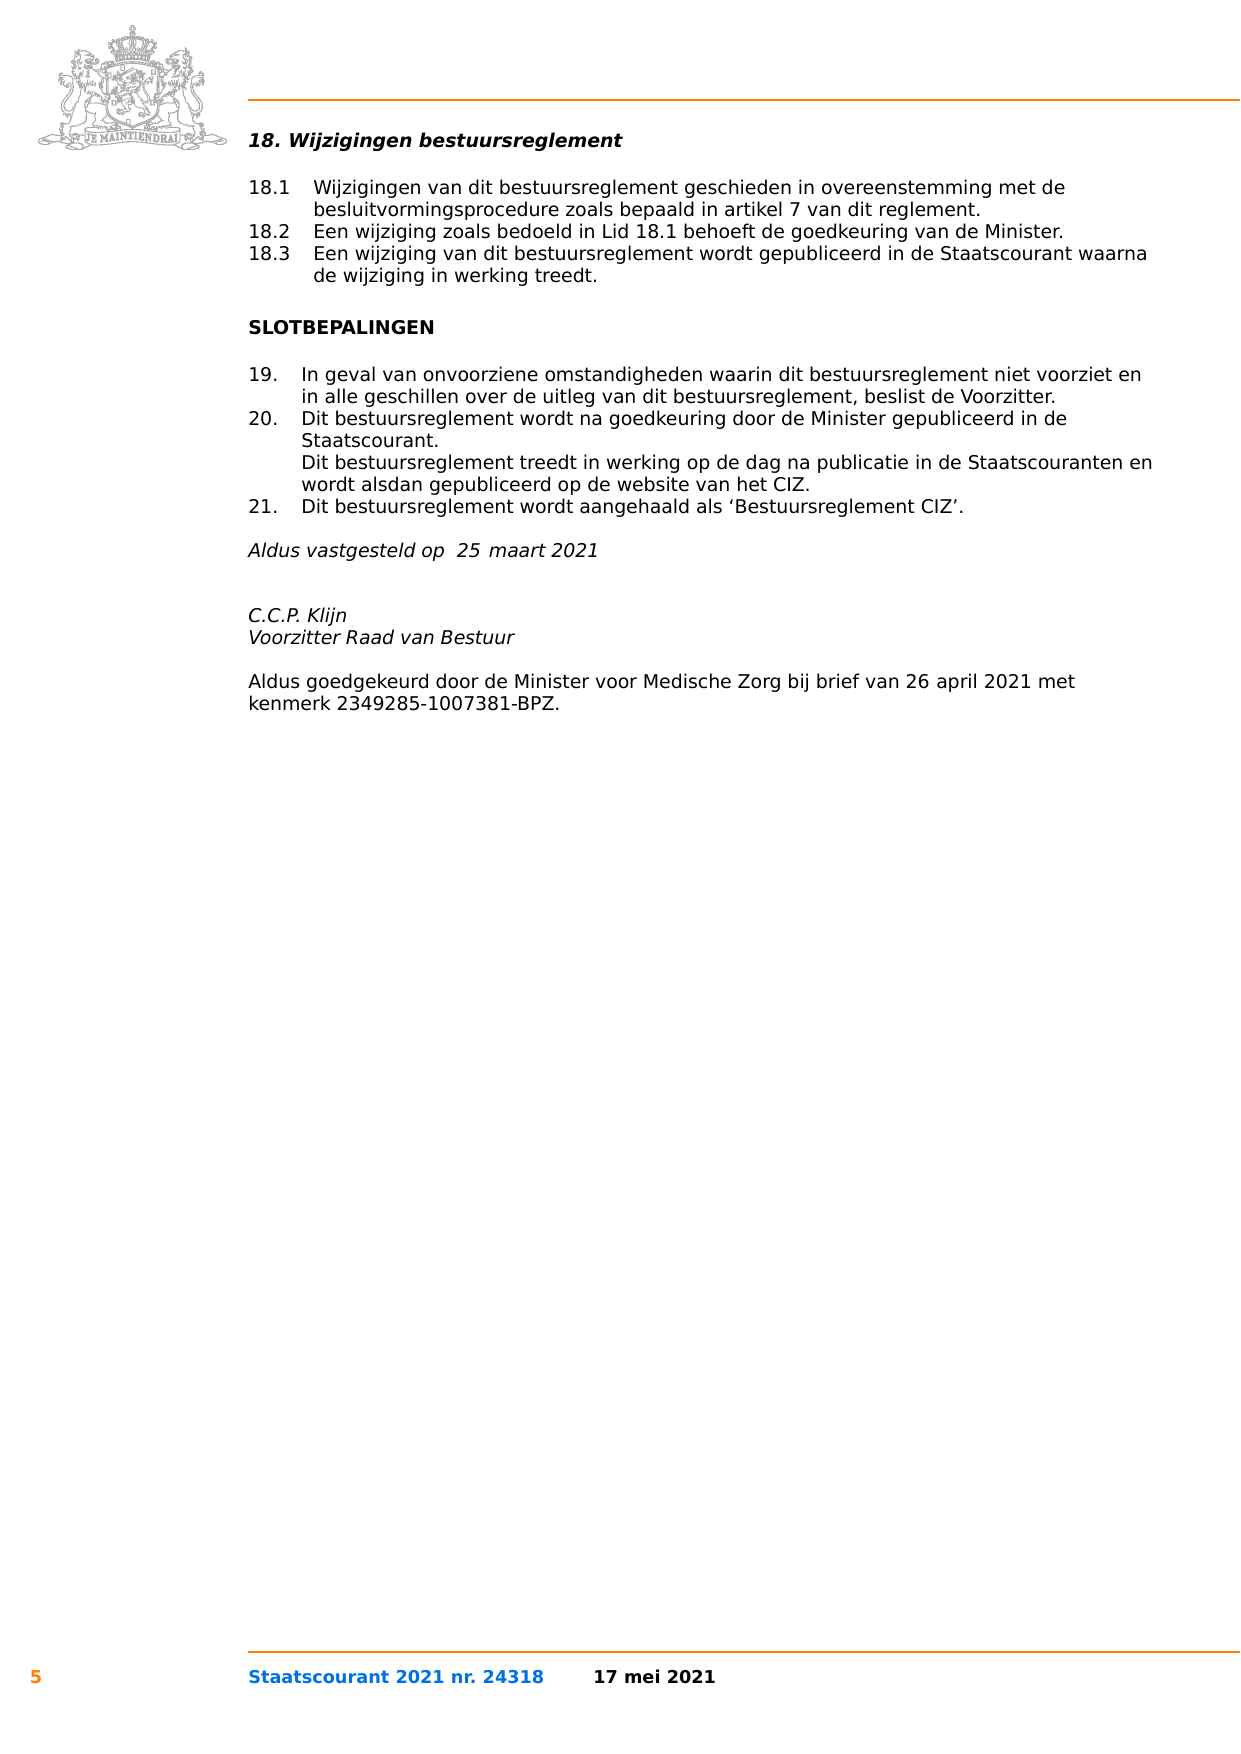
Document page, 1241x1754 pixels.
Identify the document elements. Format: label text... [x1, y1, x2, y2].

text Aldus vastgesteld op 25 maart 2021 [248, 539, 1163, 561]
picture [38, 25, 227, 150]
text 18.2 Een wijziging zoals bedoeld in Lid 18.1 behoeft de goedkeuring van de Minister. [248, 221, 1163, 243]
text 19. In geval van onvoorziene omstandigheden waarin dit bestuursreglement niet voorziet en in alle geschillen over de uitleg van dit bestuursreglement, beslist de Voorzitter. [248, 364, 1163, 408]
text 21. Dit bestuursreglement wordt aangehaald als ‘Bestuursreglement CIZ’. [248, 496, 1163, 518]
text 20. Dit bestuursreglement wordt na goedkeuring door de Minister gepubliceerd in de Staatscourant. [248, 408, 1163, 452]
text Dit bestuursreglement treedt in werking op de dag na publicatie in de Staatscouranten en wordt alsdan gepubliceerd op de website van het CIZ. [301, 452, 1163, 496]
text C.C.P. Klijn Voorzitter Raad van Bestuur [248, 583, 1163, 649]
text Aldus goedgekeurd door de Minister voor Medische Zorg bij brief van 26 april 2021 met kenmerk 2349285-1007381-BPZ. [248, 671, 1163, 715]
subtitle SLOTBEPALINGEN [248, 317, 1163, 339]
text 18.3 Een wijziging van dit bestuursreglement wordt gepubliceerd in de Staatscourant waarna de wijziging in werking treedt. [248, 243, 1163, 287]
text 18.1 Wijzigingen van dit bestuursreglement geschieden in overeenstemming met de besluitvormingsprocedure zoals bepaald in artikel 7 van dit reglement. [248, 177, 1163, 221]
subtitle 18. Wijzigingen bestuursreglement [248, 130, 1163, 152]
